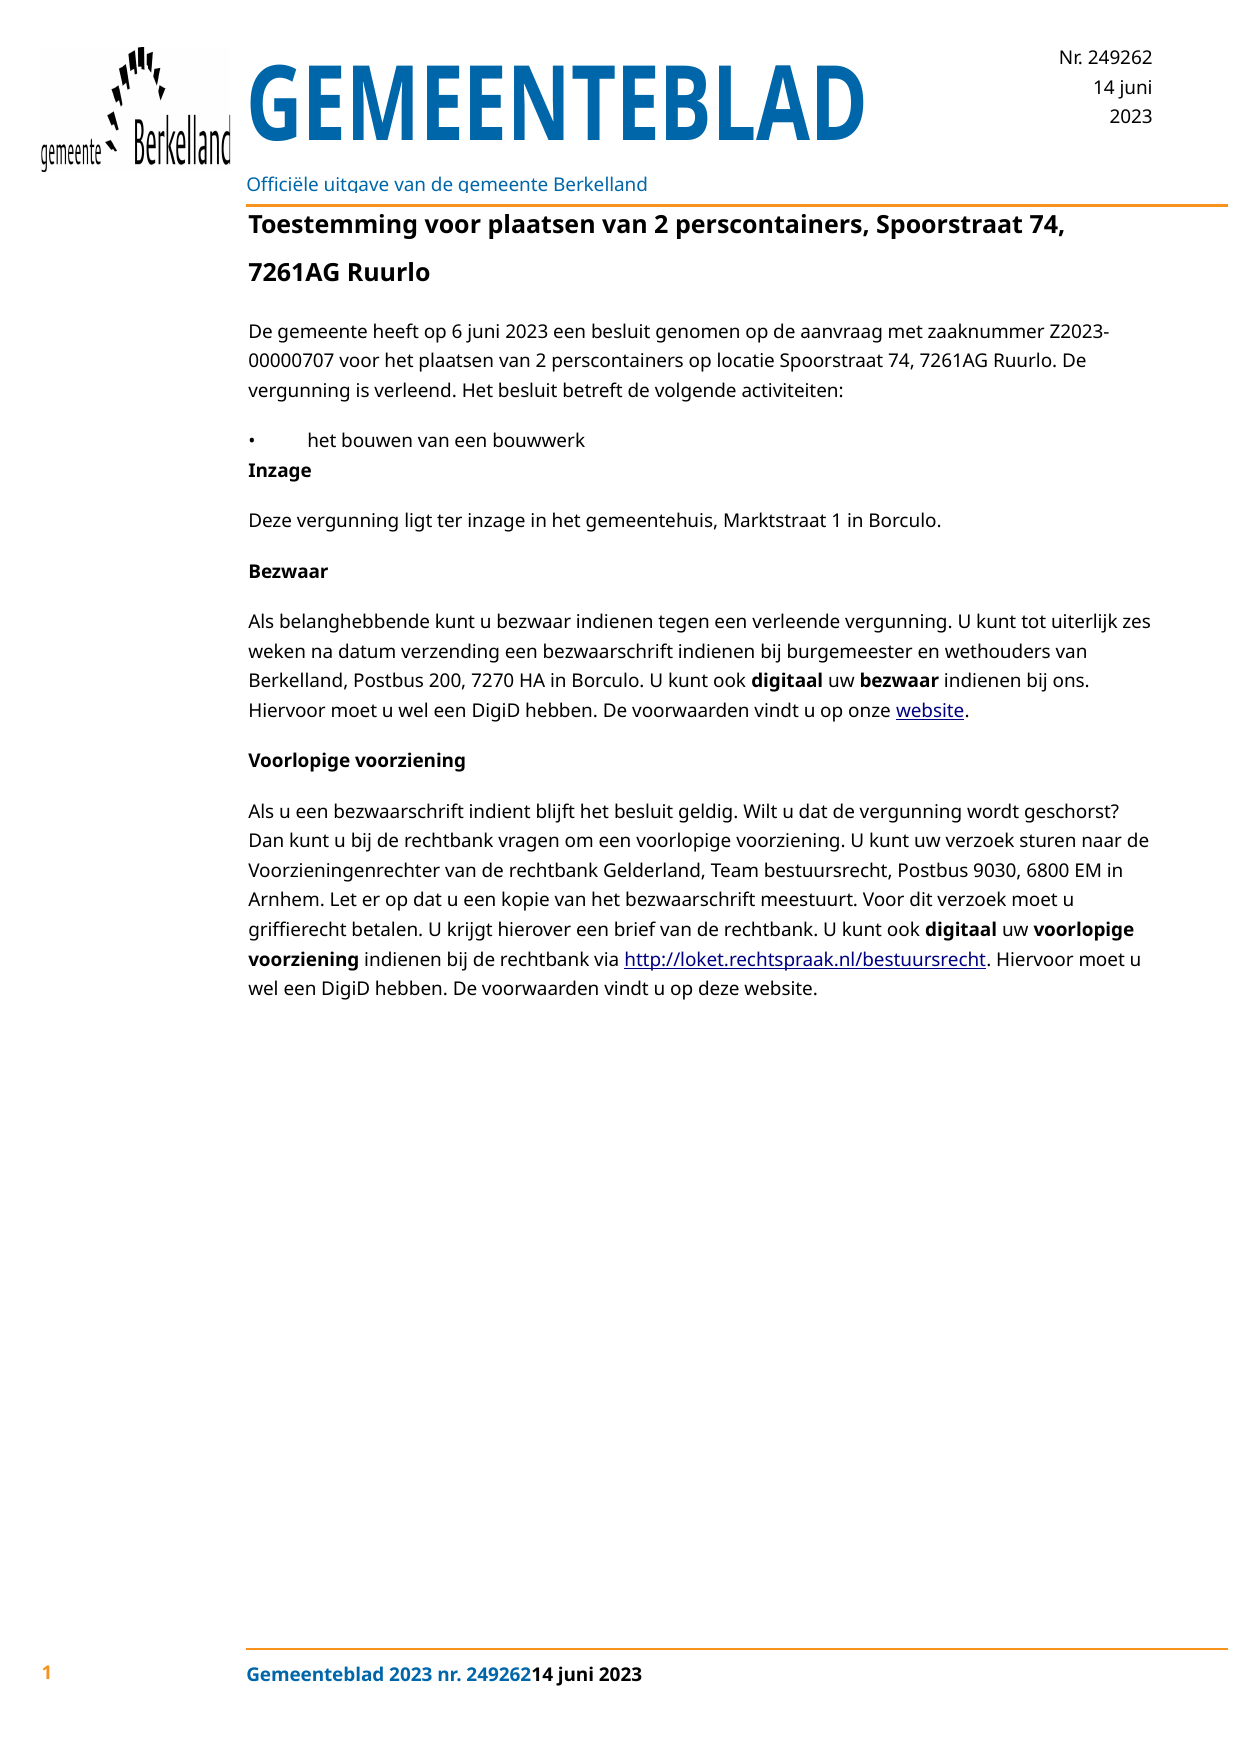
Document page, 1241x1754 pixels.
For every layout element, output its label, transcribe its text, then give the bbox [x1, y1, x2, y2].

text Als belanghebbende kunt u bezwaar indienen tegen een verleende vergunning. U kunt tot uiterlijk zes weken na datum verzending een bezwaarschrift indienen bij burgemeester en wethouders van Berkelland, Postbus 200, 7270 HA in Borculo. U kunt ook digitaal uw bezwaar indienen bij ons. Hiervoor moet u wel een DigiD hebben. De voorwaarden vindt u op onze website. [248, 608, 1152, 723]
text Toestemming voor plaatsen van 2 perscontainers, Spoorstraat 74, 7261AG Ruurlo [248, 207, 1152, 288]
list het bouwen van een bouwwerk [248, 427, 1152, 453]
text Bezwaar [248, 558, 1152, 584]
picture [41, 47, 231, 172]
text Als u een bezwaarschrift indient blijft het besluit geldig. Wilt u dat de vergunning wordt geschorst? Dan kunt u bij de rechtbank vragen om een voorlopige voorziening. U kunt uw verzoek sturen naar de Voorzieningenrechter van de rechtbank Gelderland, Team bestuursrecht, Postbus 9030, 6800 EM in Arnhem. Let er op dat u een kopie van het bezwaarschrift meestuurt. Voor dit verzoek moet u griffierecht betalen. U krijgt hierover een brief van de rechtbank. U kunt ook digitaal uw voorlopige voorziening indienen bij de rechtbank via http://loket.rechtspraak.nl/bestuursrecht. Hiervoor moet u wel een DigiD hebben. De voorwaarden vindt u op deze website. [248, 798, 1152, 1001]
text Inzage [248, 457, 1152, 483]
text De gemeente heeft op 6 juni 2023 een besluit genomen op de aanvraag met zaaknummer Z2023-00000707 voor het plaatsen van 2 perscontainers op locatie Spoorstraat 74, 7261AG Ruurlo. De vergunning is verleend. Het besluit betreft de volgende activiteiten: [248, 318, 1152, 403]
text Deze vergunning ligt ter inzage in het gemeentehuis, Marktstraat 1 in Borculo. [248, 507, 1152, 533]
text Voorlopige voorziening [248, 747, 1152, 773]
